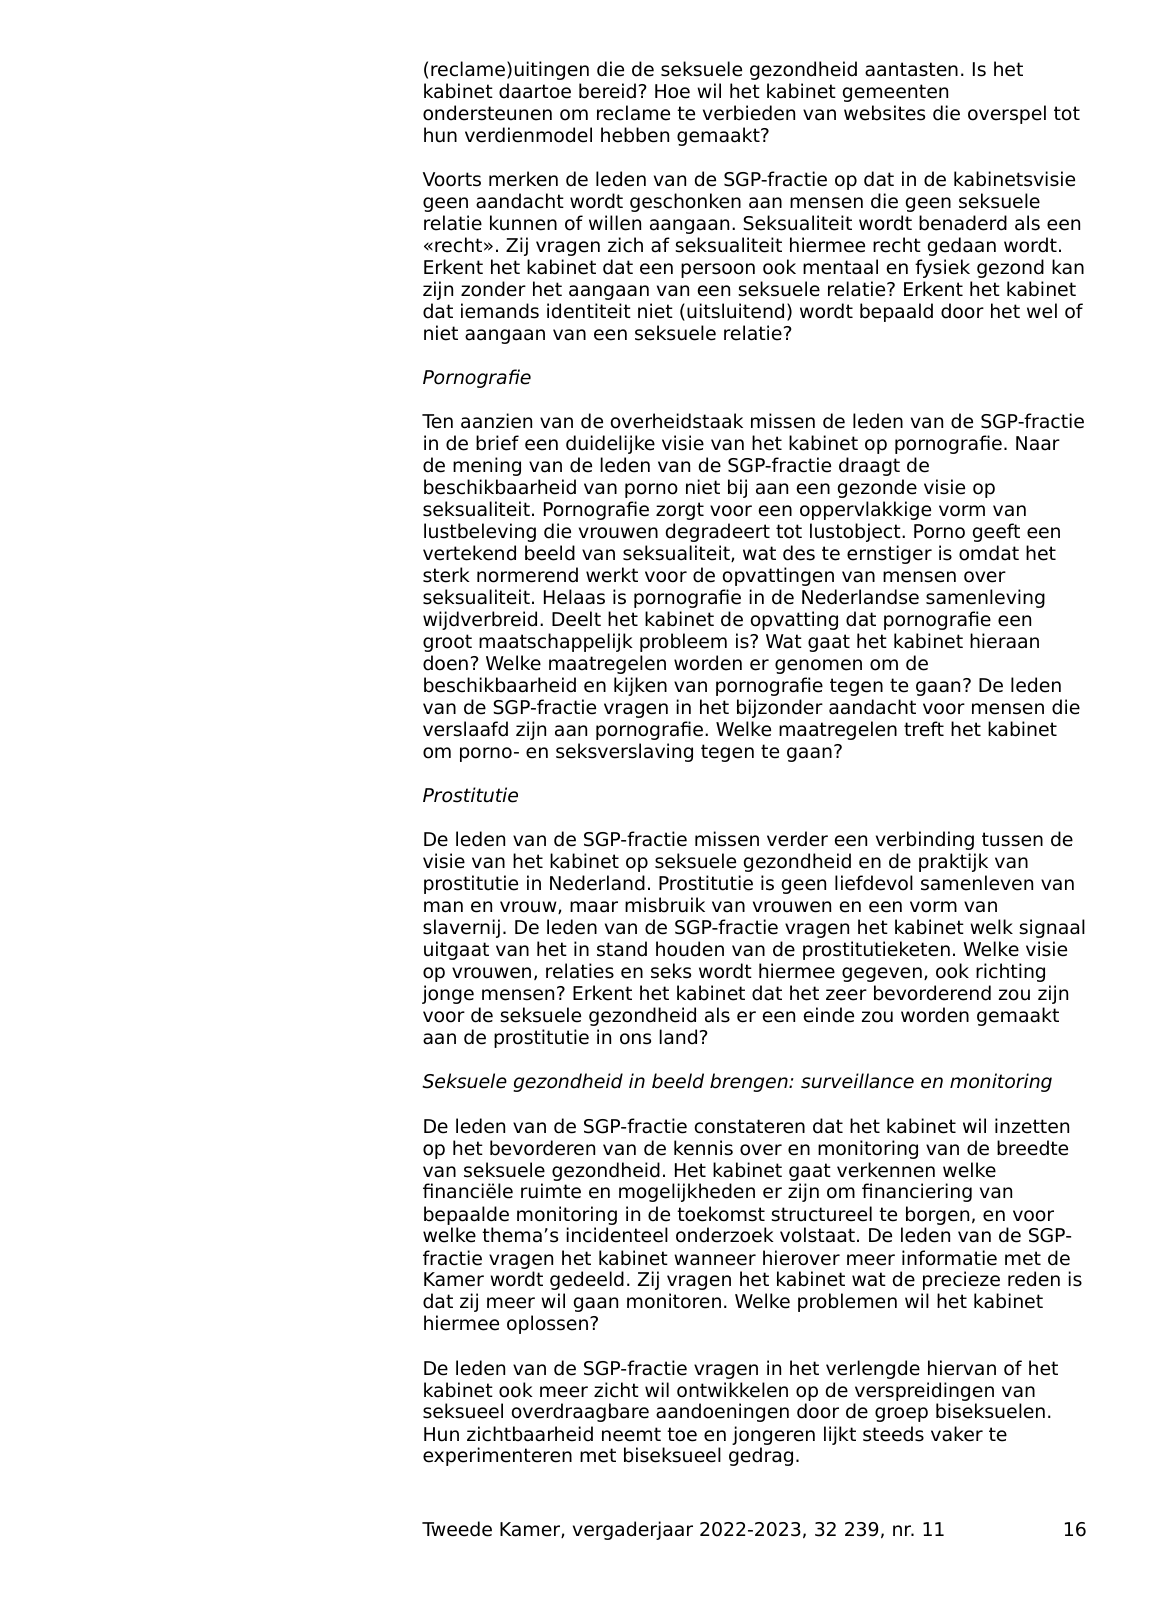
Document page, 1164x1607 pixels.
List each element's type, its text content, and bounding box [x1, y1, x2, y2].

text De leden van de SGP-fractie constateren dat het kabinet wil inzetten op het bevorderen van de kennis over en monitoring van de breedte van seksuele gezondheid. Het kabinet gaat verkennen welke financiële ruimte en mogelijkheden er zijn om financiering van bepaalde monitoring in de toekomst structureel te borgen, en voor welke thema’s incidenteel onderzoek volstaat. De leden van de SGP-fractie vragen het kabinet wanneer hierover meer informatie met de Kamer wordt gedeeld. Zij vragen het kabinet wat de precieze reden is dat zij meer wil gaan monitoren. Welke problemen wil het kabinet hiermee oplossen? [422, 1116, 1087, 1335]
subtitle Seksuele gezondheid in beeld brengen: surveillance en monitoring [422, 1071, 1087, 1093]
text De leden van de SGP-fractie vragen in het verlengde hiervan of het kabinet ook meer zicht wil ontwikkelen op de verspreidingen van seksueel overdraagbare aandoeningen door de groep biseksuelen. Hun zichtbaarheid neemt toe en jongeren lijkt steeds vaker te experimenteren met biseksueel gedrag. [422, 1357, 1087, 1467]
subtitle Pornografie [422, 367, 1087, 389]
text Ten aanzien van de overheidstaak missen de leden van de SGP-fractie in de brief een duidelijke visie van het kabinet op pornografie. Naar de mening van de leden van de SGP-fractie draagt de beschikbaarheid van porno niet bij aan een gezonde visie op seksualiteit. Pornografie zorgt voor een oppervlakkige vorm van lustbeleving die vrouwen degradeert tot lustobject. Porno geeft een vertekend beeld van seksualiteit, wat des te ernstiger is omdat het sterk normerend werkt voor de opvattingen van mensen over seksualiteit. Helaas is pornografie in de Nederlandse samenleving wijdverbreid. Deelt het kabinet de opvatting dat pornografie een groot maatschappelijk probleem is? Wat gaat het kabinet hieraan doen? Welke maatregelen worden er genomen om de beschikbaarheid en kijken van pornografie tegen te gaan? De leden van de SGP-fractie vragen in het bijzonder aandacht voor mensen die verslaafd zijn aan pornografie. Welke maatregelen treft het kabinet om porno- en seksverslaving tegen te gaan? [422, 411, 1087, 763]
text De leden van de SGP-fractie missen verder een verbinding tussen de visie van het kabinet op seksuele gezondheid en de praktijk van prostitutie in Nederland. Prostitutie is geen liefdevol samenleven van man en vrouw, maar misbruik van vrouwen en een vorm van slavernij. De leden van de SGP-fractie vragen het kabinet welk signaal uitgaat van het in stand houden van de prostitutieketen. Welke visie op vrouwen, relaties en seks wordt hiermee gegeven, ook richting jonge mensen? Erkent het kabinet dat het zeer bevorderend zou zijn voor de seksuele gezondheid als er een einde zou worden gemaakt aan de prostitutie in ons land? [422, 829, 1087, 1049]
subtitle Prostitutie [422, 785, 1087, 807]
text (reclame)uitingen die de seksuele gezondheid aantasten. Is het kabinet daartoe bereid? Hoe wil het kabinet gemeenten ondersteunen om reclame te verbieden van websites die overspel tot hun verdienmodel hebben gemaakt? [422, 59, 1087, 147]
text Voorts merken de leden van de SGP-fractie op dat in de kabinetsvisie geen aandacht wordt geschonken aan mensen die geen seksuele relatie kunnen of willen aangaan. Seksualiteit wordt benaderd als een «recht». Zij vragen zich af seksualiteit hiermee recht gedaan wordt. Erkent het kabinet dat een persoon ook mentaal en fysiek gezond kan zijn zonder het aangaan van een seksuele relatie? Erkent het kabinet dat iemands identiteit niet (uitsluitend) wordt bepaald door het wel of niet aangaan van een seksuele relatie? [422, 169, 1087, 345]
